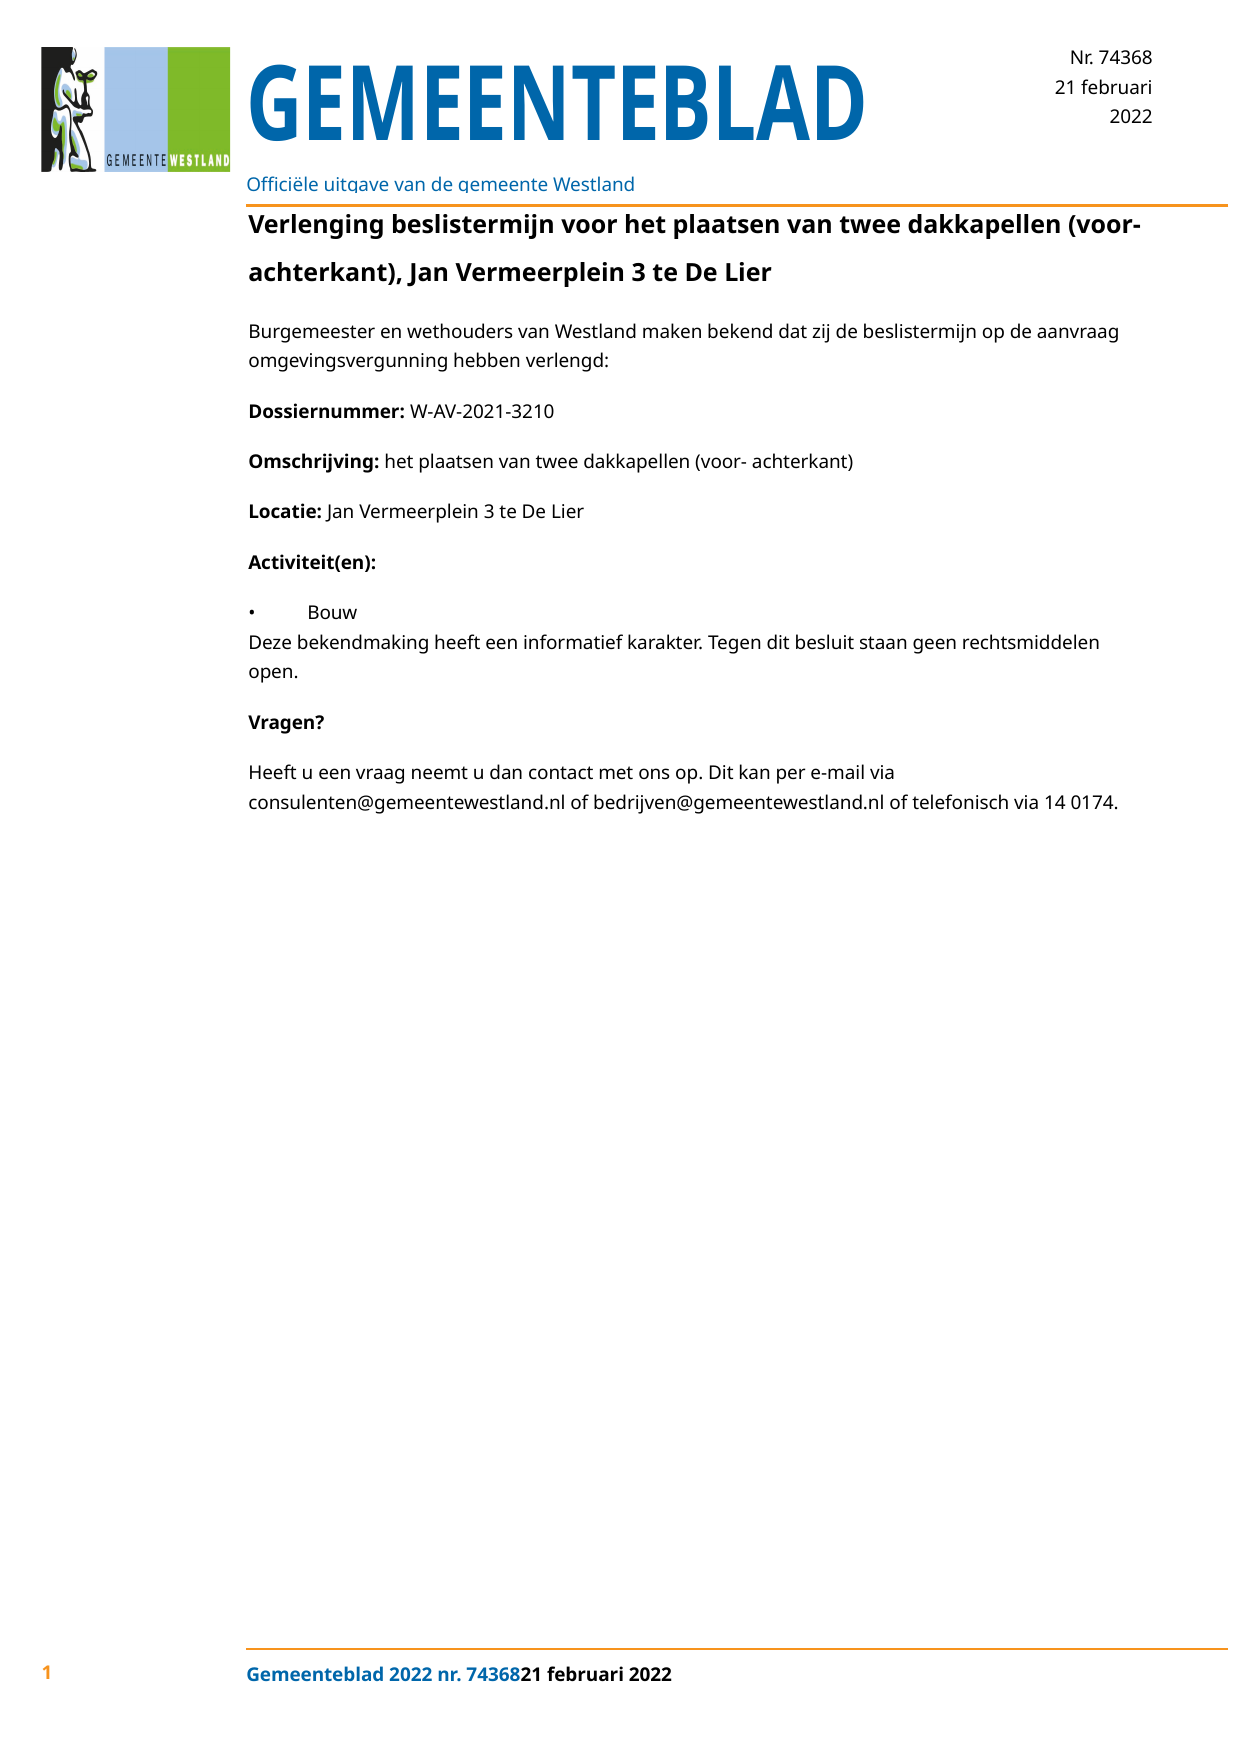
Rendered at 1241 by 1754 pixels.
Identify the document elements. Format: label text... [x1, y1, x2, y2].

list Bouw [248, 599, 1152, 625]
text Deze bekendmaking heeft een informatief karakter. Tegen dit besluit staan geen rechtsmiddelen open. [248, 629, 1152, 684]
text Activiteit(en): [248, 549, 1152, 575]
text Locatie: Jan Vermeerplein 3 te De Lier [248, 499, 1152, 524]
text Omschrijving: het plaatsen van twee dakkapellen (voor- achterkant) [248, 448, 1152, 474]
picture [41, 47, 231, 172]
text Heeft u een vraag neemt u dan contact met ons op. Dit kan per e-mail via consulenten@gemeentewestland.nl of bedrijven@gemeentewestland.nl of telefonisch via 14 0174. [248, 759, 1152, 815]
text Verlenging beslistermijn voor het plaatsen van twee dakkapellen (voor- achterkant), Jan Vermeerplein 3 te De Lier [248, 207, 1152, 288]
text Dossiernummer: W-AV-2021-3210 [248, 398, 1152, 424]
text Burgemeester en wethouders van Westland maken bekend dat zij de beslistermijn op de aanvraag omgevingsvergunning hebben verlengd: [248, 318, 1152, 373]
text Vragen? [248, 709, 1152, 735]
